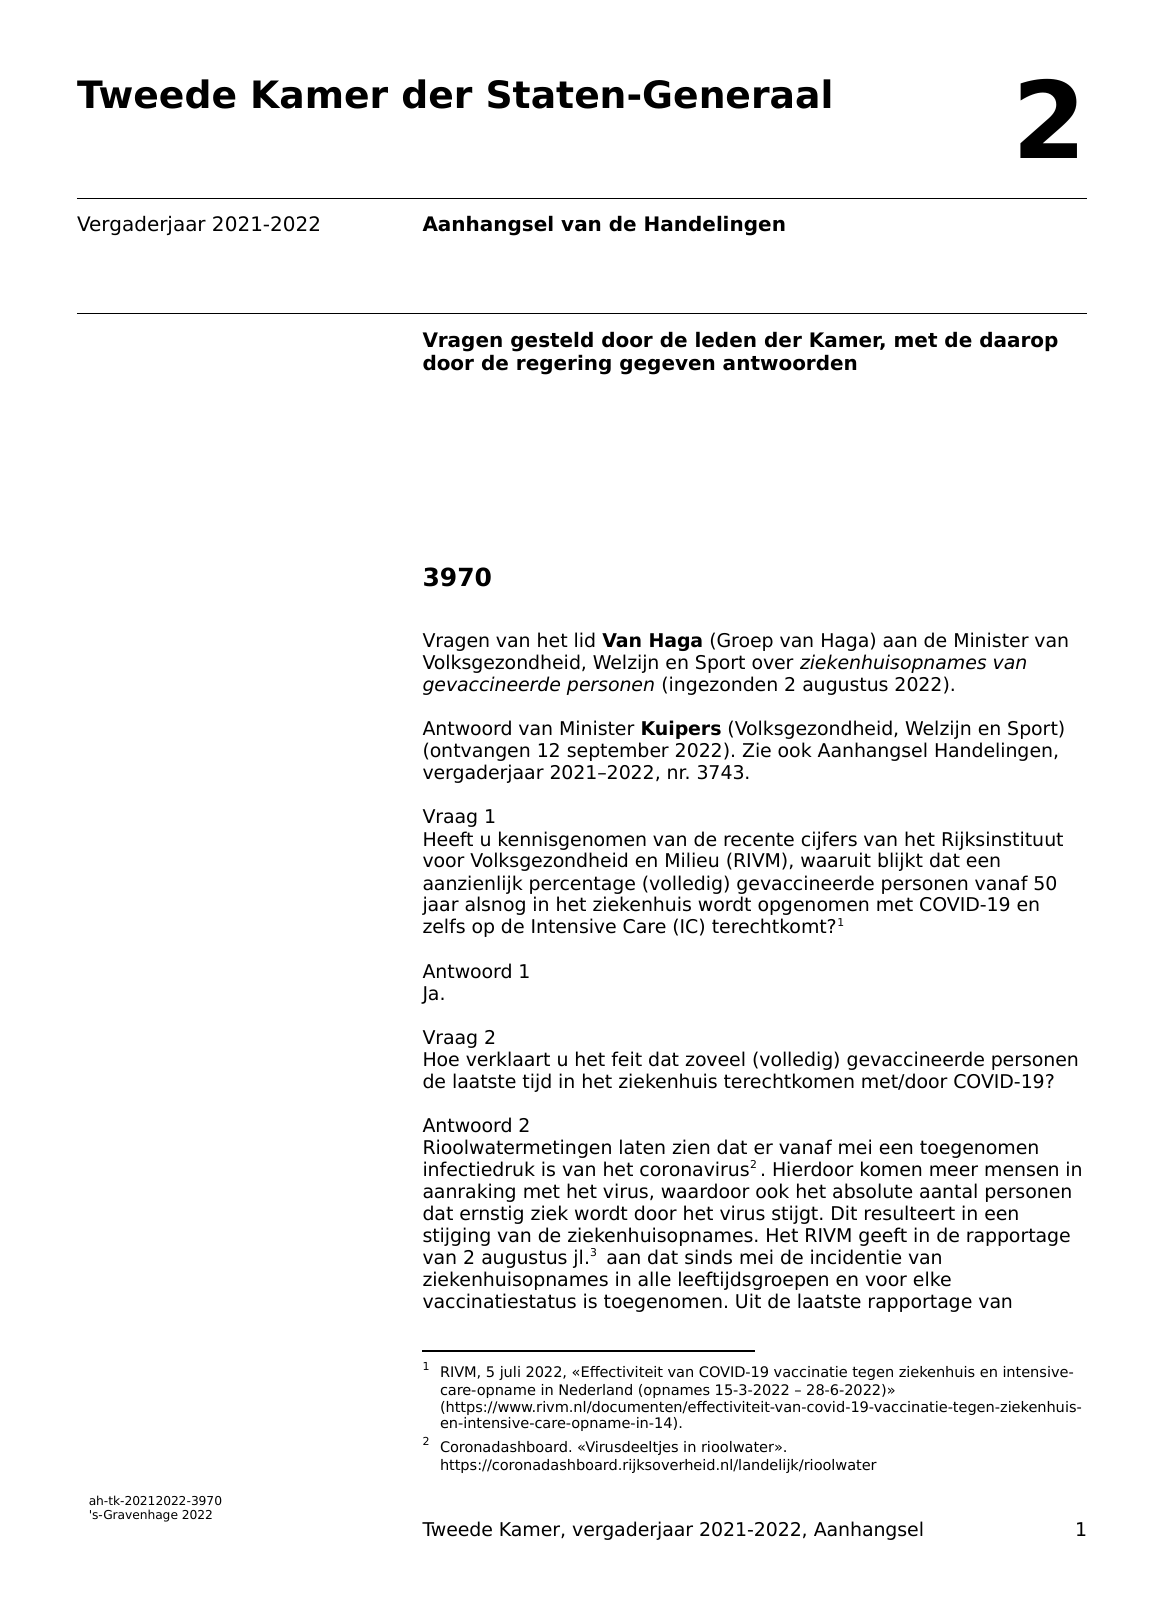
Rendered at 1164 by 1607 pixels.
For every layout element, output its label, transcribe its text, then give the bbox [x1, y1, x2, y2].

text ah-tk-20212022-3970 [88, 1494, 323, 1508]
text Vraag 1 [422, 806, 1087, 828]
table_cell [77, 314, 422, 375]
table_cell Vragen gesteld door de leden der Kamer, met de daarop door de regering gegeven antwoorden [422, 314, 1087, 375]
text Antwoord 1 [422, 961, 1087, 982]
text Heeft u kennisgenomen van de recente cijfers van het Rijksinstituut voor Volksgezondheid en Milieu (RIVM), waaruit blijkt dat een aanzienlijk percentage (volledig) gevaccineerde personen vanaf 50 jaar alsnog in het ziekenhuis wordt opgenomen met COVID-19 en zelfs op de Intensive Care (IC) terechtkomt? [422, 828, 1087, 938]
text Vragen van het lid Van Haga (Groep van Haga) aan de Minister van Volksgezondheid, Welzijn en Sport over ziekenhuisopnames van gevaccineerde personen (ingezonden 2 augustus 2022). [422, 630, 1087, 696]
text Antwoord 2 [422, 1115, 1087, 1137]
text Antwoord van Minister Kuipers (Volksgezondheid, Welzijn en Sport) (ontvangen 12 september 2022). Zie ook Aanhangsel Handelingen, vergaderjaar 2021–2022, nr. 3743. [422, 718, 1087, 784]
table_header 2 [886, 59, 1087, 198]
text Ja. [422, 982, 1087, 1004]
text Coronadashboard. «Virusdeeltjes in rioolwater». https://coronadashboard.rijksoverheid.nl/landelijk/rioolwater [422, 1435, 1087, 1474]
text 's-Gravenhage 2022 [88, 1508, 323, 1522]
text 3970 [422, 563, 1087, 592]
table_header Tweede Kamer der Staten-Generaal [77, 59, 886, 198]
text Vraag 2 [422, 1027, 1087, 1049]
text Hoe verklaart u het feit dat zoveel (volledig) gevaccineerde personen de laatste tijd in het ziekenhuis terechtkomen met/door COVID-19? [422, 1049, 1087, 1093]
text RIVM, 5 juli 2022, «Effectiviteit van COVID-19 vaccinatie tegen ziekenhuis en intensive-care-opname in Nederland (opnames 15-3-2022 – 28-6-2022)» (https://www.rivm.nl/documenten/effectiviteit-van-covid-19-vaccinatie-tegen-ziekenhuis-en-intensive-care-opname-in-14). [422, 1360, 1087, 1432]
table_cell Aanhangsel van de Handelingen [422, 199, 1087, 313]
text Rioolwatermetingen laten zien dat er vanaf mei een toegenomen infectiedruk is van het coronavirus. Hierdoor komen meer mensen in aanraking met het virus, waardoor ook het absolute aantal personen dat ernstig ziek wordt door het virus stijgt. Dit resulteert in een stijging van de ziekenhuisopnames. Het RIVM geeft in de rapportage van 2 augustus jl. aan dat sinds mei de incidentie van ziekenhuisopnames in alle leeftijdsgroepen en voor elke vaccinatiestatus is toegenomen. Uit de laatste rapportage van [422, 1137, 1087, 1313]
table_cell Vergaderjaar 2021-2022 [77, 199, 422, 313]
